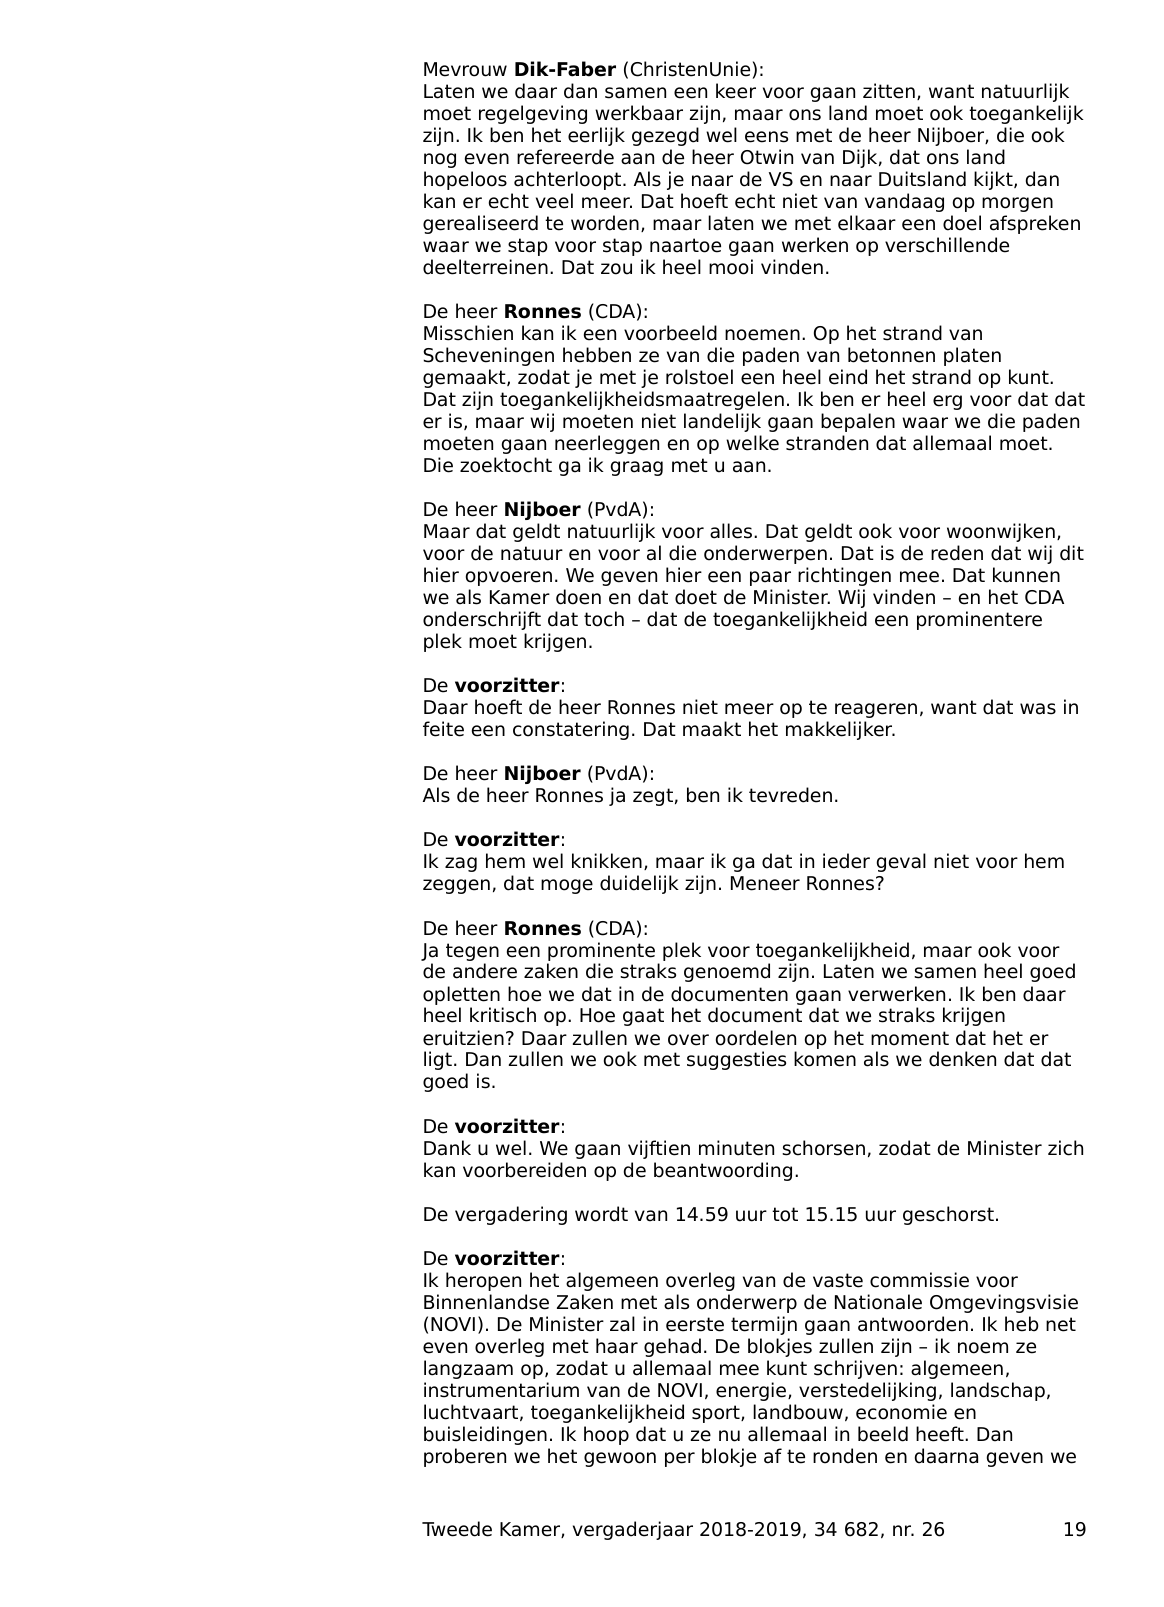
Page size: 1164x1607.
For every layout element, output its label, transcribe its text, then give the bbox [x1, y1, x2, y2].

text Maar dat geldt natuurlijk voor alles. Dat geldt ook voor woonwijken, voor de natuur en voor al die onderwerpen. Dat is de reden dat wij dit hier opvoeren. We geven hier een paar richtingen mee. Dat kunnen we als Kamer doen en dat doet de Minister. Wij vinden – en het CDA onderschrijft dat toch – dat de toegankelijkheid een prominentere plek moet krijgen. [422, 521, 1087, 653]
text De vergadering wordt van 14.59 uur tot 15.15 uur geschorst. [422, 1204, 1087, 1226]
text Misschien kan ik een voorbeeld noemen. Op het strand van Scheveningen hebben ze van die paden van betonnen platen gemaakt, zodat je met je rolstoel een heel eind het strand op kunt. Dat zijn toegankelijkheidsmaatregelen. Ik ben er heel erg voor dat dat er is, maar wij moeten niet landelijk gaan bepalen waar we die paden moeten gaan neerleggen en op welke stranden dat allemaal moet. Die zoektocht ga ik graag met u aan. [422, 323, 1087, 477]
text De heer Ronnes (CDA): [422, 301, 1087, 323]
text Ja tegen een prominente plek voor toegankelijkheid, maar ook voor de andere zaken die straks genoemd zijn. Laten we samen heel goed opletten hoe we dat in de documenten gaan verwerken. Ik ben daar heel kritisch op. Hoe gaat het document dat we straks krijgen eruitzien? Daar zullen we over oordelen op het moment dat het er ligt. Dan zullen we ook met suggesties komen als we denken dat dat goed is. [422, 939, 1087, 1093]
text De voorzitter: [422, 1248, 1087, 1270]
text Laten we daar dan samen een keer voor gaan zitten, want natuurlijk moet regelgeving werkbaar zijn, maar ons land moet ook toegankelijk zijn. Ik ben het eerlijk gezegd wel eens met de heer Nijboer, die ook nog even refereerde aan de heer Otwin van Dijk, dat ons land hopeloos achterloopt. Als je naar de VS en naar Duitsland kijkt, dan kan er echt veel meer. Dat hoeft echt niet van vandaag op morgen gerealiseerd te worden, maar laten we met elkaar een doel afspreken waar we stap voor stap naartoe gaan werken op verschillende deelterreinen. Dat zou ik heel mooi vinden. [422, 81, 1087, 279]
text Daar hoeft de heer Ronnes niet meer op te reageren, want dat was in feite een constatering. Dat maakt het makkelijker. [422, 697, 1087, 741]
text Mevrouw Dik-Faber (ChristenUnie): [422, 59, 1087, 81]
text De voorzitter: [422, 675, 1087, 697]
text Ik zag hem wel knikken, maar ik ga dat in ieder geval niet voor hem zeggen, dat moge duidelijk zijn. Meneer Ronnes? [422, 851, 1087, 895]
text De heer Nijboer (PvdA): [422, 763, 1087, 785]
text Ik heropen het algemeen overleg van de vaste commissie voor Binnenlandse Zaken met als onderwerp de Nationale Omgevingsvisie (NOVI). De Minister zal in eerste termijn gaan antwoorden. Ik heb net even overleg met haar gehad. De blokjes zullen zijn – ik noem ze langzaam op, zodat u allemaal mee kunt schrijven: algemeen, instrumentarium van de NOVI, energie, verstedelijking, landschap, luchtvaart, toegankelijkheid sport, landbouw, economie en buisleidingen. Ik hoop dat u ze nu allemaal in beeld heeft. Dan proberen we het gewoon per blokje af te ronden en daarna geven we [422, 1270, 1087, 1468]
text De voorzitter: [422, 1116, 1087, 1137]
text De heer Ronnes (CDA): [422, 917, 1087, 939]
text De heer Nijboer (PvdA): [422, 499, 1087, 521]
text Dank u wel. We gaan vijftien minuten schorsen, zodat de Minister zich kan voorbereiden op de beantwoording. [422, 1137, 1087, 1181]
text Als de heer Ronnes ja zegt, ben ik tevreden. [422, 785, 1087, 807]
text De voorzitter: [422, 829, 1087, 851]
